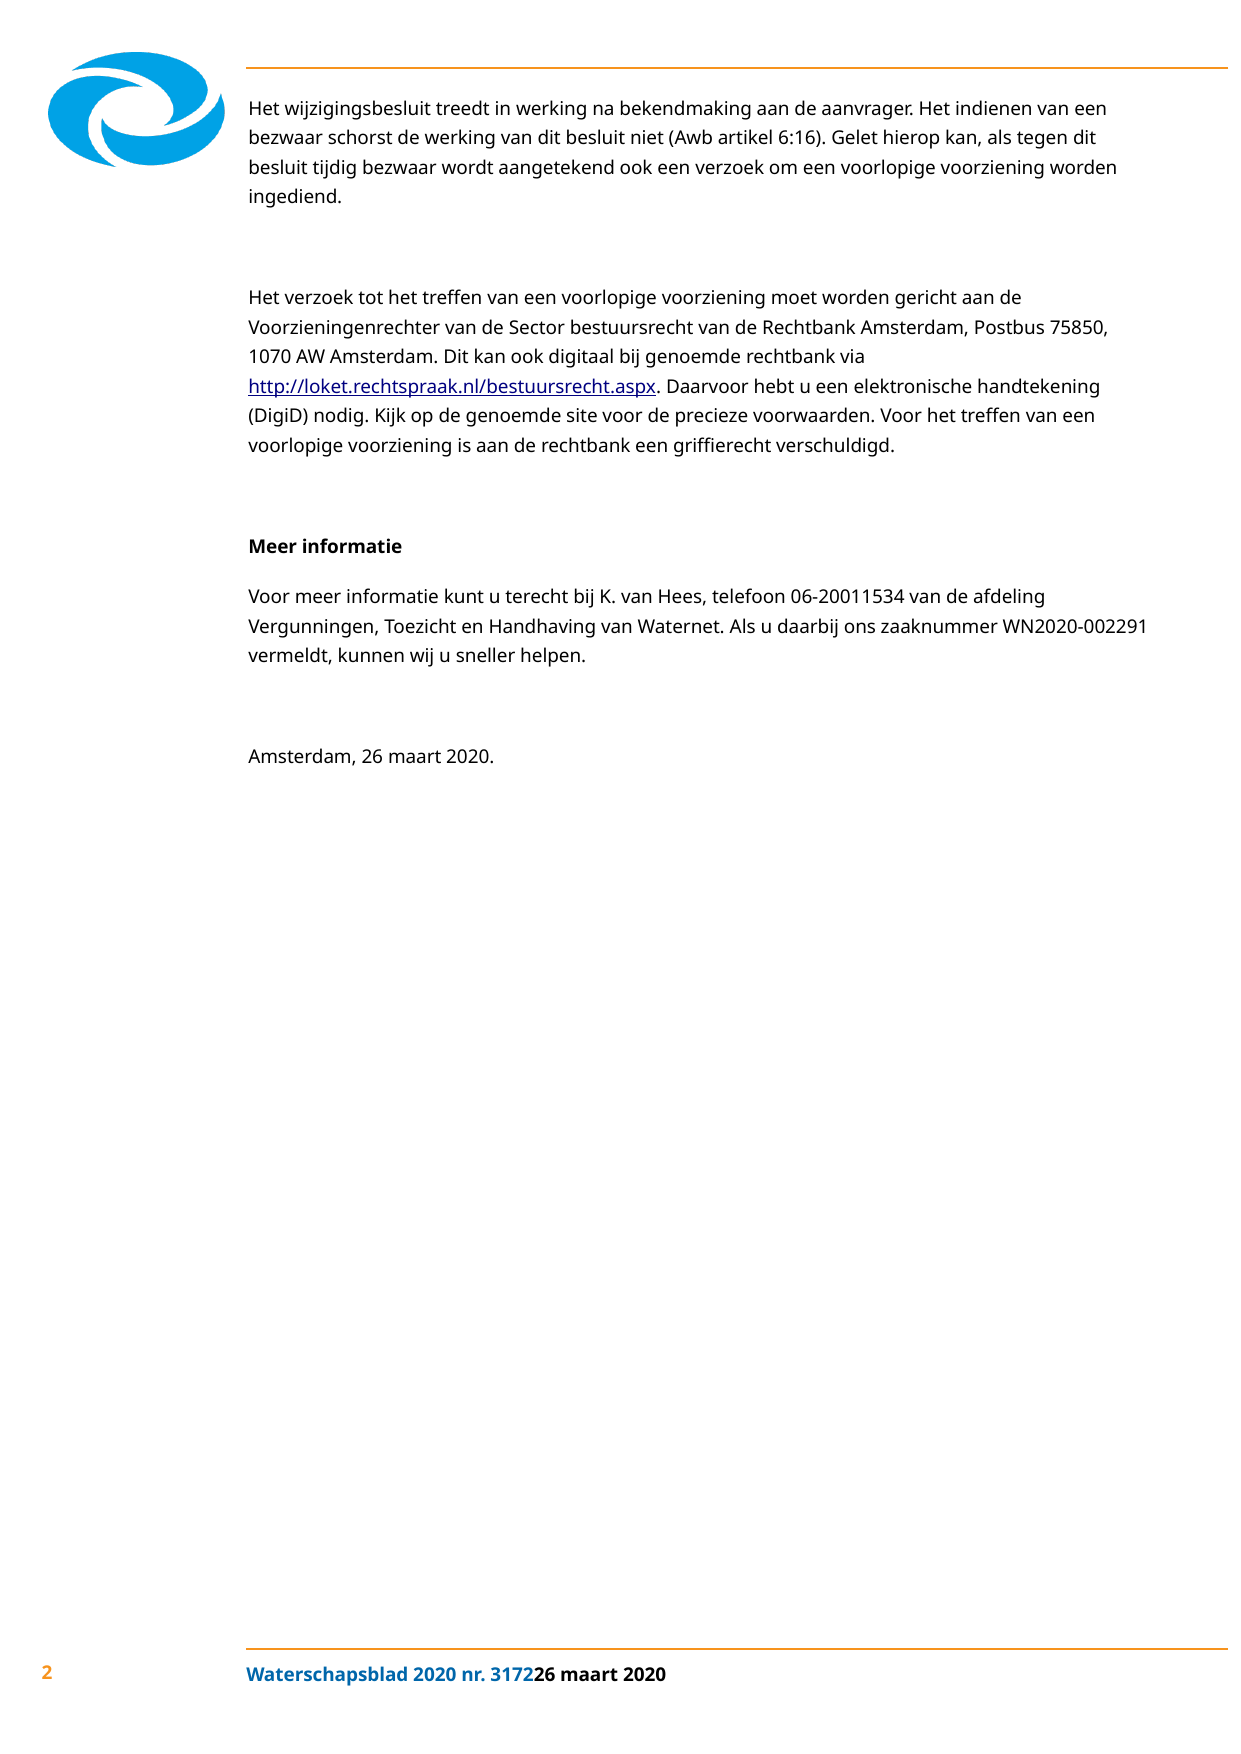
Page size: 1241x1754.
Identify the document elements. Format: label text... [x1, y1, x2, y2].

picture [41, 47, 231, 172]
text Meer informatie [248, 533, 1152, 559]
text Voor meer informatie kunt u terecht bij K. van Hees, telefoon 06-20011534 van de afdeling Vergunningen, Toezicht en Handhaving van Waternet. Als u daarbij ons zaaknummer WN2020-002291 vermeldt, kunnen wij u sneller helpen. [248, 583, 1152, 668]
text Het wijzigingsbesluit treedt in werking na bekendmaking aan de aanvrager. Het indienen van een bezwaar schorst de werking van dit besluit niet (Awb artikel 6:16). Gelet hierop kan, als tegen dit besluit tijdig bezwaar wordt aangetekend ook een verzoek om een voorlopige voorziening worden ingediend. [248, 95, 1152, 209]
text Amsterdam, 26 maart 2020. [248, 743, 1152, 769]
text Het verzoek tot het treffen van een voorlopige voorziening moet worden gericht aan de Voorzieningenrechter van de Sector bestuursrecht van de Rechtbank Amsterdam, Postbus 75850, 1070 AW Amsterdam. Dit kan ook digitaal bij genoemde rechtbank via http://loket.rechtspraak.nl/bestuursrecht.aspx. Daarvoor hebt u een elektronische handtekening (DigiD) nodig. Kijk op de genoemde site voor de precieze voorwaarden. Voor het treffen van een voorlopige voorziening is aan de rechtbank een griffierecht verschuldigd. [248, 284, 1152, 458]
